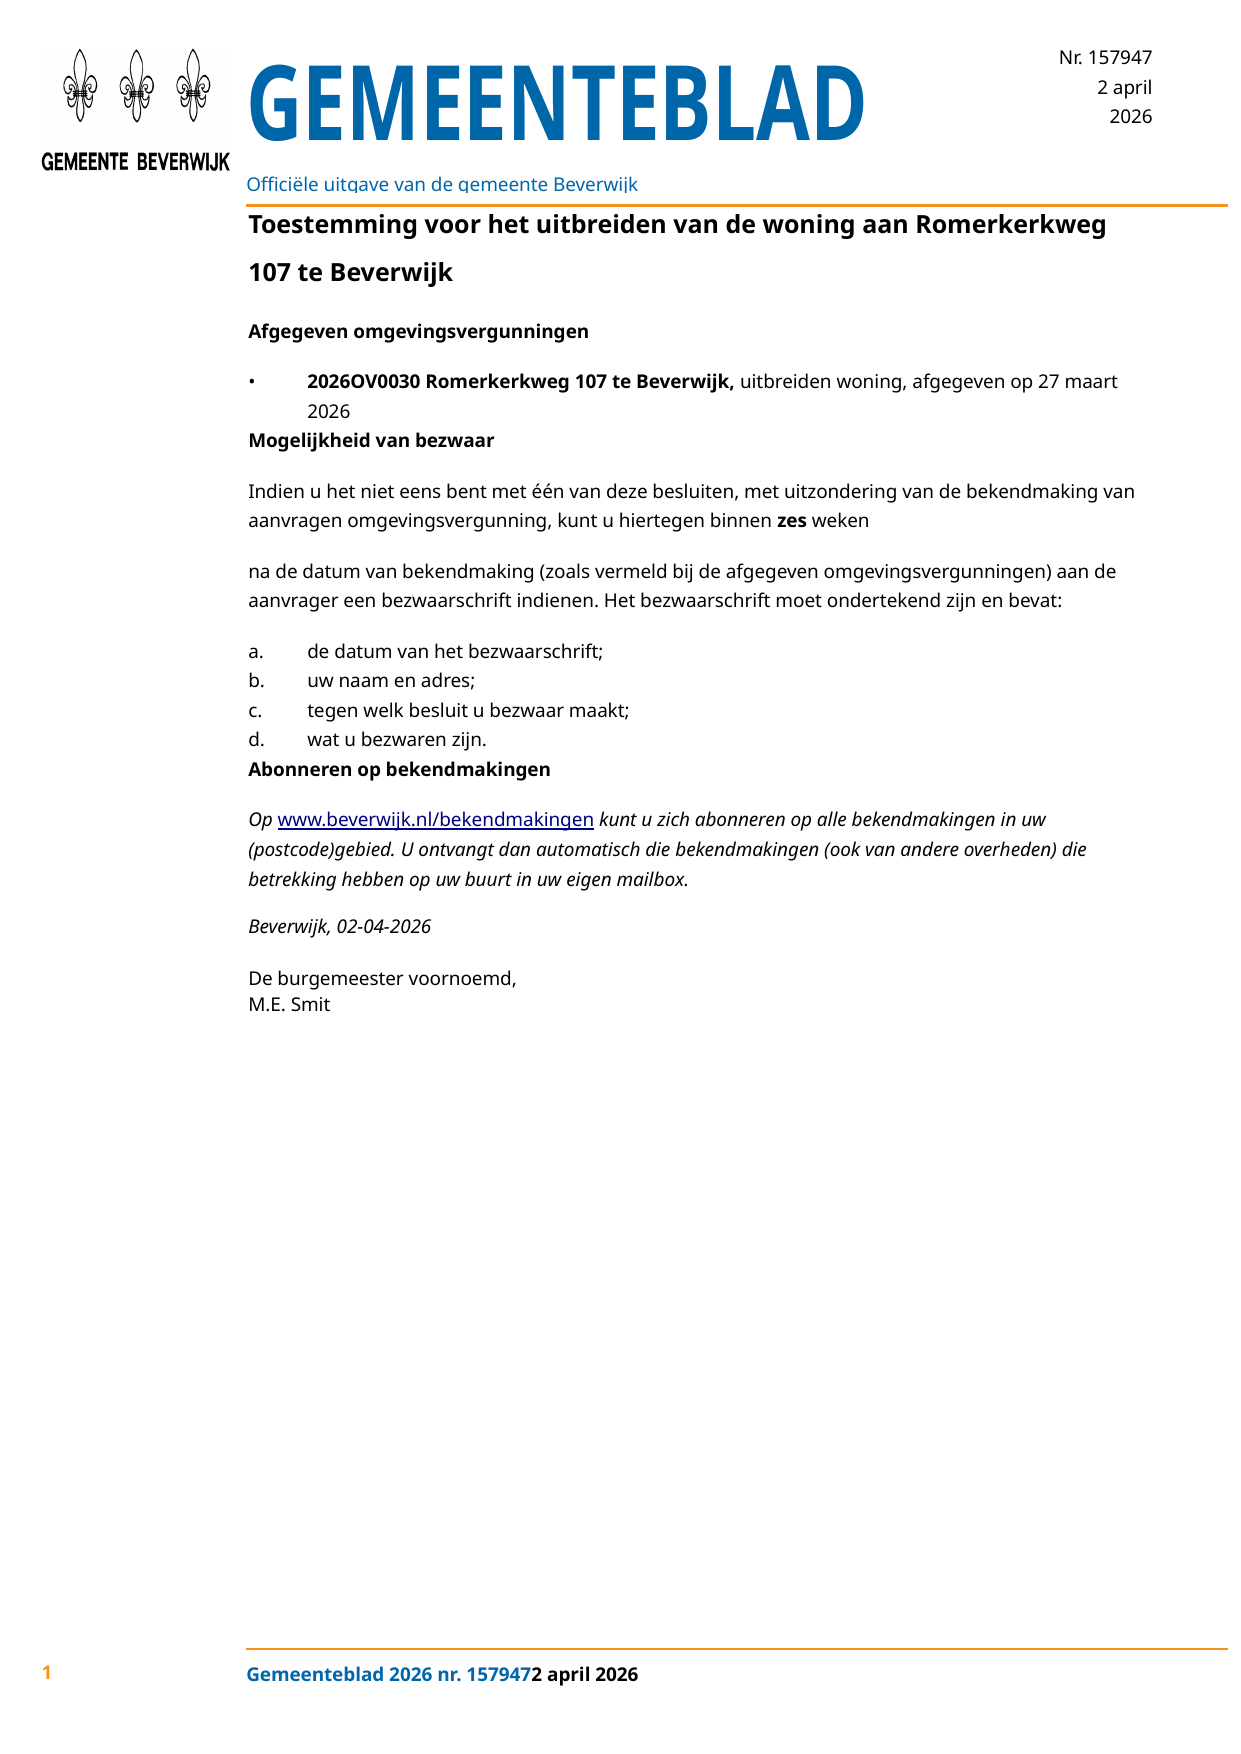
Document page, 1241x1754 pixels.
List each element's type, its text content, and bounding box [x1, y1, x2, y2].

text na de datum van bekendmaking (zoals vermeld bij de afgegeven omgevingsvergunningen) aan de aanvrager een bezwaarschrift indienen. Het bezwaarschrift moet ondertekend zijn en bevat: [248, 558, 1152, 613]
list wat u bezwaren zijn. [248, 727, 1152, 752]
list de datum van het bezwaarschrift; [248, 638, 1152, 664]
picture [41, 47, 231, 172]
list tegen welk besluit u bezwaar maakt; [248, 697, 1152, 723]
list uw naam en adres; [248, 667, 1152, 693]
text Toestemming voor het uitbreiden van de woning aan Romerkerkweg 107 te Beverwijk [248, 207, 1152, 288]
text Afgegeven omgevingsvergunningen [248, 318, 1152, 344]
text Abonneren op bekendmakingen [248, 756, 1152, 782]
text De burgemeester voornoemd, [248, 965, 1152, 991]
text Beverwijk, 02-04-2026 [248, 914, 1152, 939]
text Indien u het niet eens bent met één van deze besluiten, met uitzondering van de bekendmaking van aanvragen omgevingsvergunning, kunt u hiertegen binnen zes weken [248, 478, 1152, 533]
text M.E. Smit [248, 991, 1152, 1017]
list 2026OV0030 Romerkerkweg 107 te Beverwijk, uitbreiden woning, afgegeven op 27 maart 2026 [248, 368, 1152, 424]
text Mogelijkheid van bezwaar [248, 427, 1152, 453]
text Op www.beverwijk.nl/bekendmakingen kunt u zich abonneren op alle bekendmakingen in uw (postcode)gebied. U ontvangt dan automatisch die bekendmakingen (ook van andere overheden) die betrekking hebben op uw buurt in uw eigen mailbox. [248, 807, 1152, 892]
